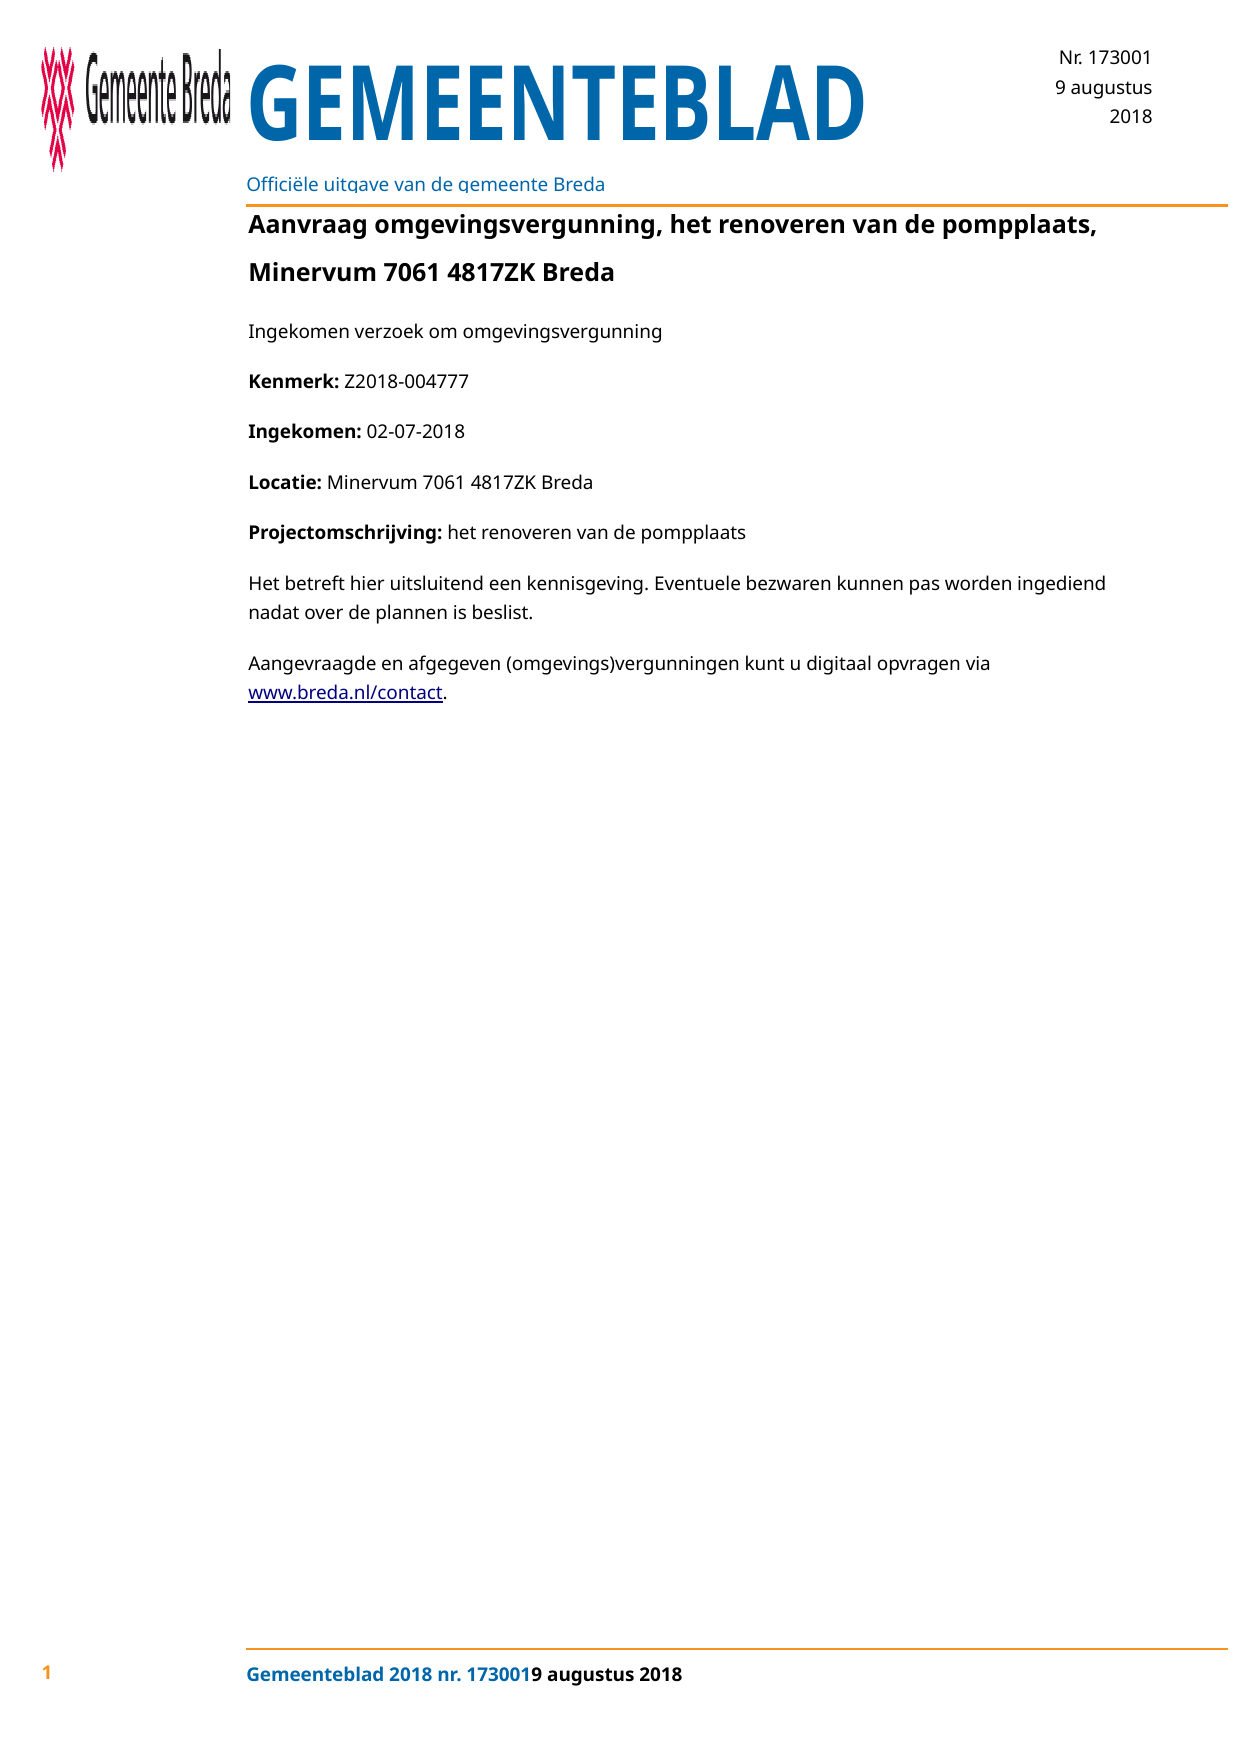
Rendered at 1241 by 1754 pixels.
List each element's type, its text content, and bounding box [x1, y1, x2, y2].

text Het betreft hier uitsluitend een kennisgeving. Eventuele bezwaren kunnen pas worden ingediend nadat over de plannen is beslist. [248, 570, 1152, 625]
text Ingekomen: 02-07-2018 [248, 419, 1152, 444]
text Ingekomen verzoek om omgevingsvergunning [248, 318, 1152, 344]
text Kenmerk: Z2018-004777 [248, 368, 1152, 394]
picture [41, 47, 231, 172]
text Aangevraagde en afgegeven (omgevings)vergunningen kunt u digitaal opvragen via www.breda.nl/contact. [248, 650, 1152, 705]
text Locatie: Minervum 7061 4817ZK Breda [248, 469, 1152, 495]
text Aanvraag omgevingsvergunning, het renoveren van de pompplaats, Minervum 7061 4817ZK Breda [248, 207, 1152, 288]
text Projectomschrijving: het renoveren van de pompplaats [248, 519, 1152, 545]
